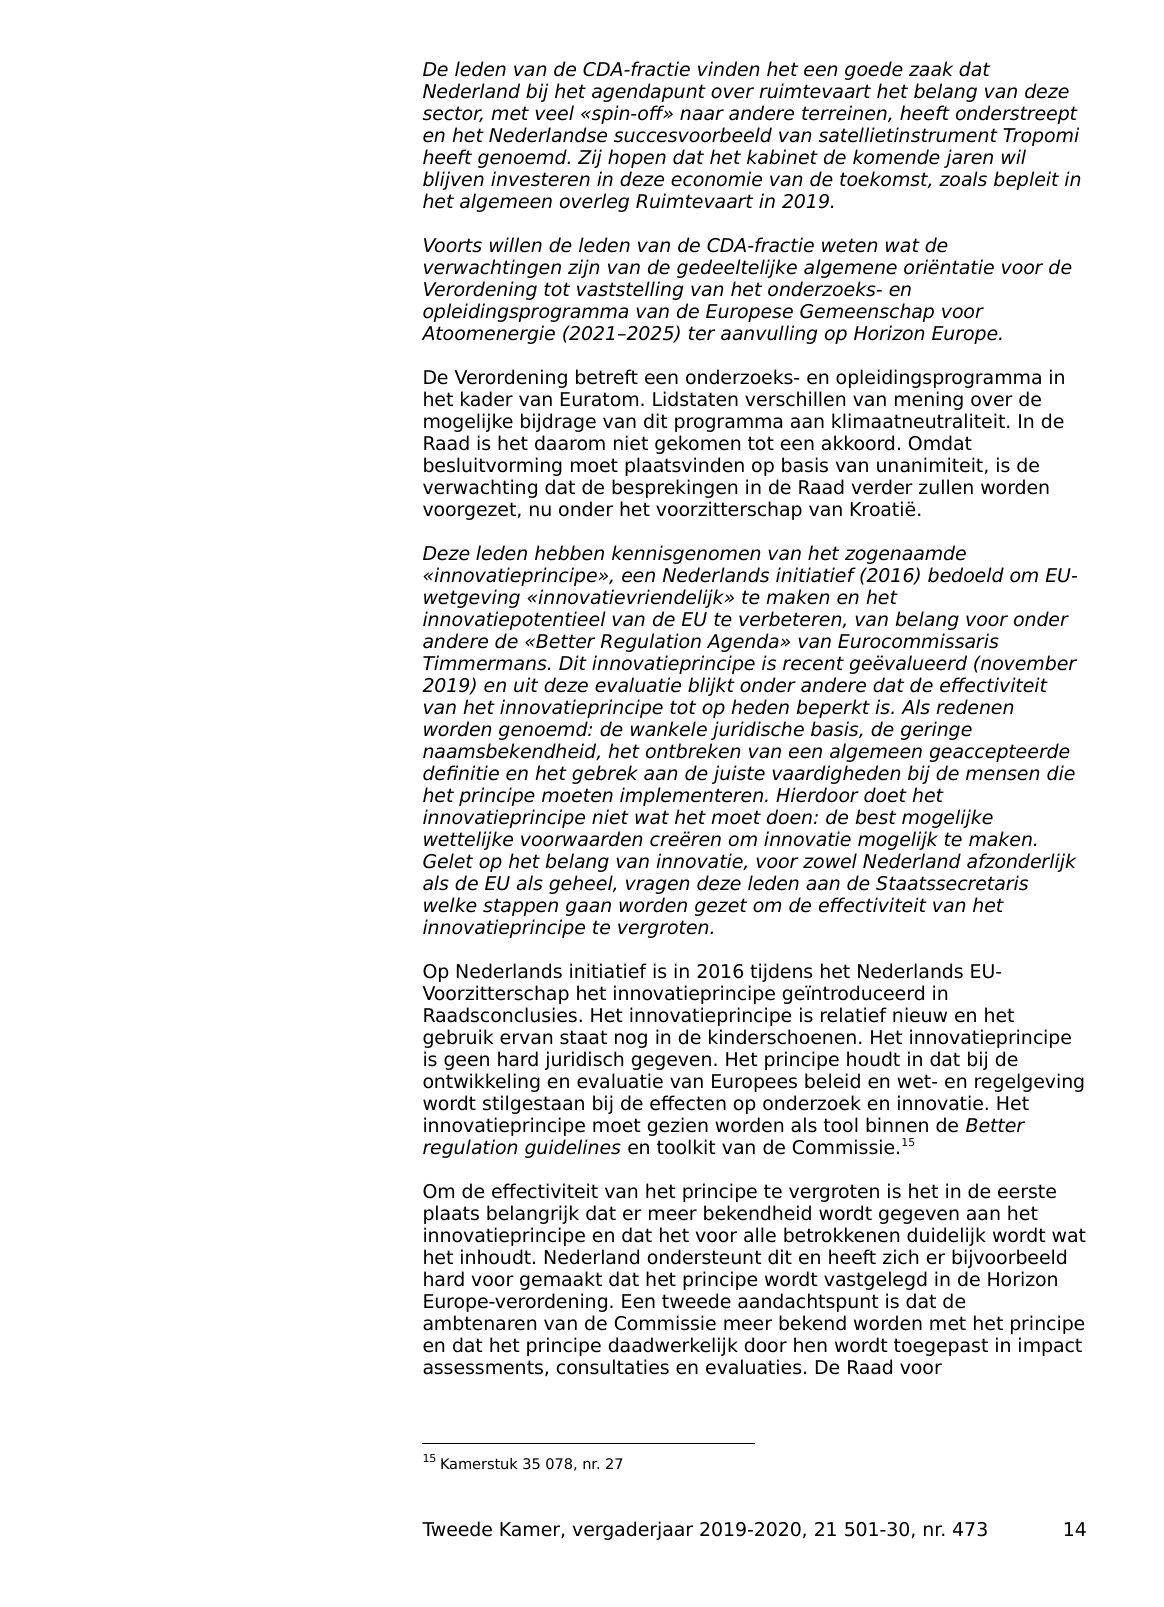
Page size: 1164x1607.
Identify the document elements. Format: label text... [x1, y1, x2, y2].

text Kamerstuk 35 078, nr. 27 [422, 1452, 1087, 1474]
text De leden van de CDA-fractie vinden het een goede zaak dat Nederland bij het agendapunt over ruimtevaart het belang van deze sector, met veel «spin-off» naar andere terreinen, heeft onderstreept en het Nederlandse succesvoorbeeld van satellietinstrument Tropomi heeft genoemd. Zij hopen dat het kabinet de komende jaren wil blijven investeren in deze economie van de toekomst, zoals bepleit in het algemeen overleg Ruimtevaart in 2019. [422, 59, 1087, 213]
text Deze leden hebben kennisgenomen van het zogenaamde «innovatieprincipe», een Nederlands initiatief (2016) bedoeld om EU-wetgeving «innovatievriendelijk» te maken en het innovatiepotentieel van de EU te verbeteren, van belang voor onder andere de «Better Regulation Agenda» van Eurocommissaris Timmermans. Dit innovatieprincipe is recent geëvalueerd (november 2019) en uit deze evaluatie blijkt onder andere dat de effectiviteit van het innovatieprincipe tot op heden beperkt is. Als redenen worden genoemd: de wankele juridische basis, de geringe naamsbekendheid, het ontbreken van een algemeen geaccepteerde definitie en het gebrek aan de juiste vaardigheden bij de mensen die het principe moeten implementeren. Hierdoor doet het innovatieprincipe niet wat het moet doen: de best mogelijke wettelijke voorwaarden creëren om innovatie mogelijk te maken. Gelet op het belang van innovatie, voor zowel Nederland afzonderlijk als de EU als geheel, vragen deze leden aan de Staatssecretaris welke stappen gaan worden gezet om de effectiviteit van het innovatieprincipe te vergroten. [422, 543, 1087, 939]
text De Verordening betreft een onderzoeks- en opleidingsprogramma in het kader van Euratom. Lidstaten verschillen van mening over de mogelijke bijdrage van dit programma aan klimaatneutraliteit. In de Raad is het daarom niet gekomen tot een akkoord. Omdat besluitvorming moet plaatsvinden op basis van unanimiteit, is de verwachting dat de besprekingen in de Raad verder zullen worden voorgezet, nu onder het voorzitterschap van Kroatië. [422, 367, 1087, 521]
text Op Nederlands initiatief is in 2016 tijdens het Nederlands EU-Voorzitterschap het innovatieprincipe geïntroduceerd in Raadsconclusies. Het innovatieprincipe is relatief nieuw en het gebruik ervan staat nog in de kinderschoenen. Het innovatieprincipe is geen hard juridisch gegeven. Het principe houdt in dat bij de ontwikkeling en evaluatie van Europees beleid en wet- en regelgeving wordt stilgestaan bij de effecten op onderzoek en innovatie. Het innovatieprincipe moet gezien worden als tool binnen de Better regulation guidelines en toolkit van de Commissie. [422, 961, 1087, 1159]
text Voorts willen de leden van de CDA-fractie weten wat de verwachtingen zijn van de gedeeltelijke algemene oriëntatie voor de Verordening tot vaststelling van het onderzoeks- en opleidingsprogramma van de Europese Gemeenschap voor Atoomenergie (2021–2025) ter aanvulling op Horizon Europe. [422, 235, 1087, 345]
text Om de effectiviteit van het principe te vergroten is het in de eerste plaats belangrijk dat er meer bekendheid wordt gegeven aan het innovatieprincipe en dat het voor alle betrokkenen duidelijk wordt wat het inhoudt. Nederland ondersteunt dit en heeft zich er bijvoorbeeld hard voor gemaakt dat het principe wordt vastgelegd in de Horizon Europe-verordening. Een tweede aandachtspunt is dat de ambtenaren van de Commissie meer bekend worden met het principe en dat het principe daadwerkelijk door hen wordt toegepast in impact assessments, consultaties en evaluaties. De Raad voor [422, 1181, 1087, 1379]
